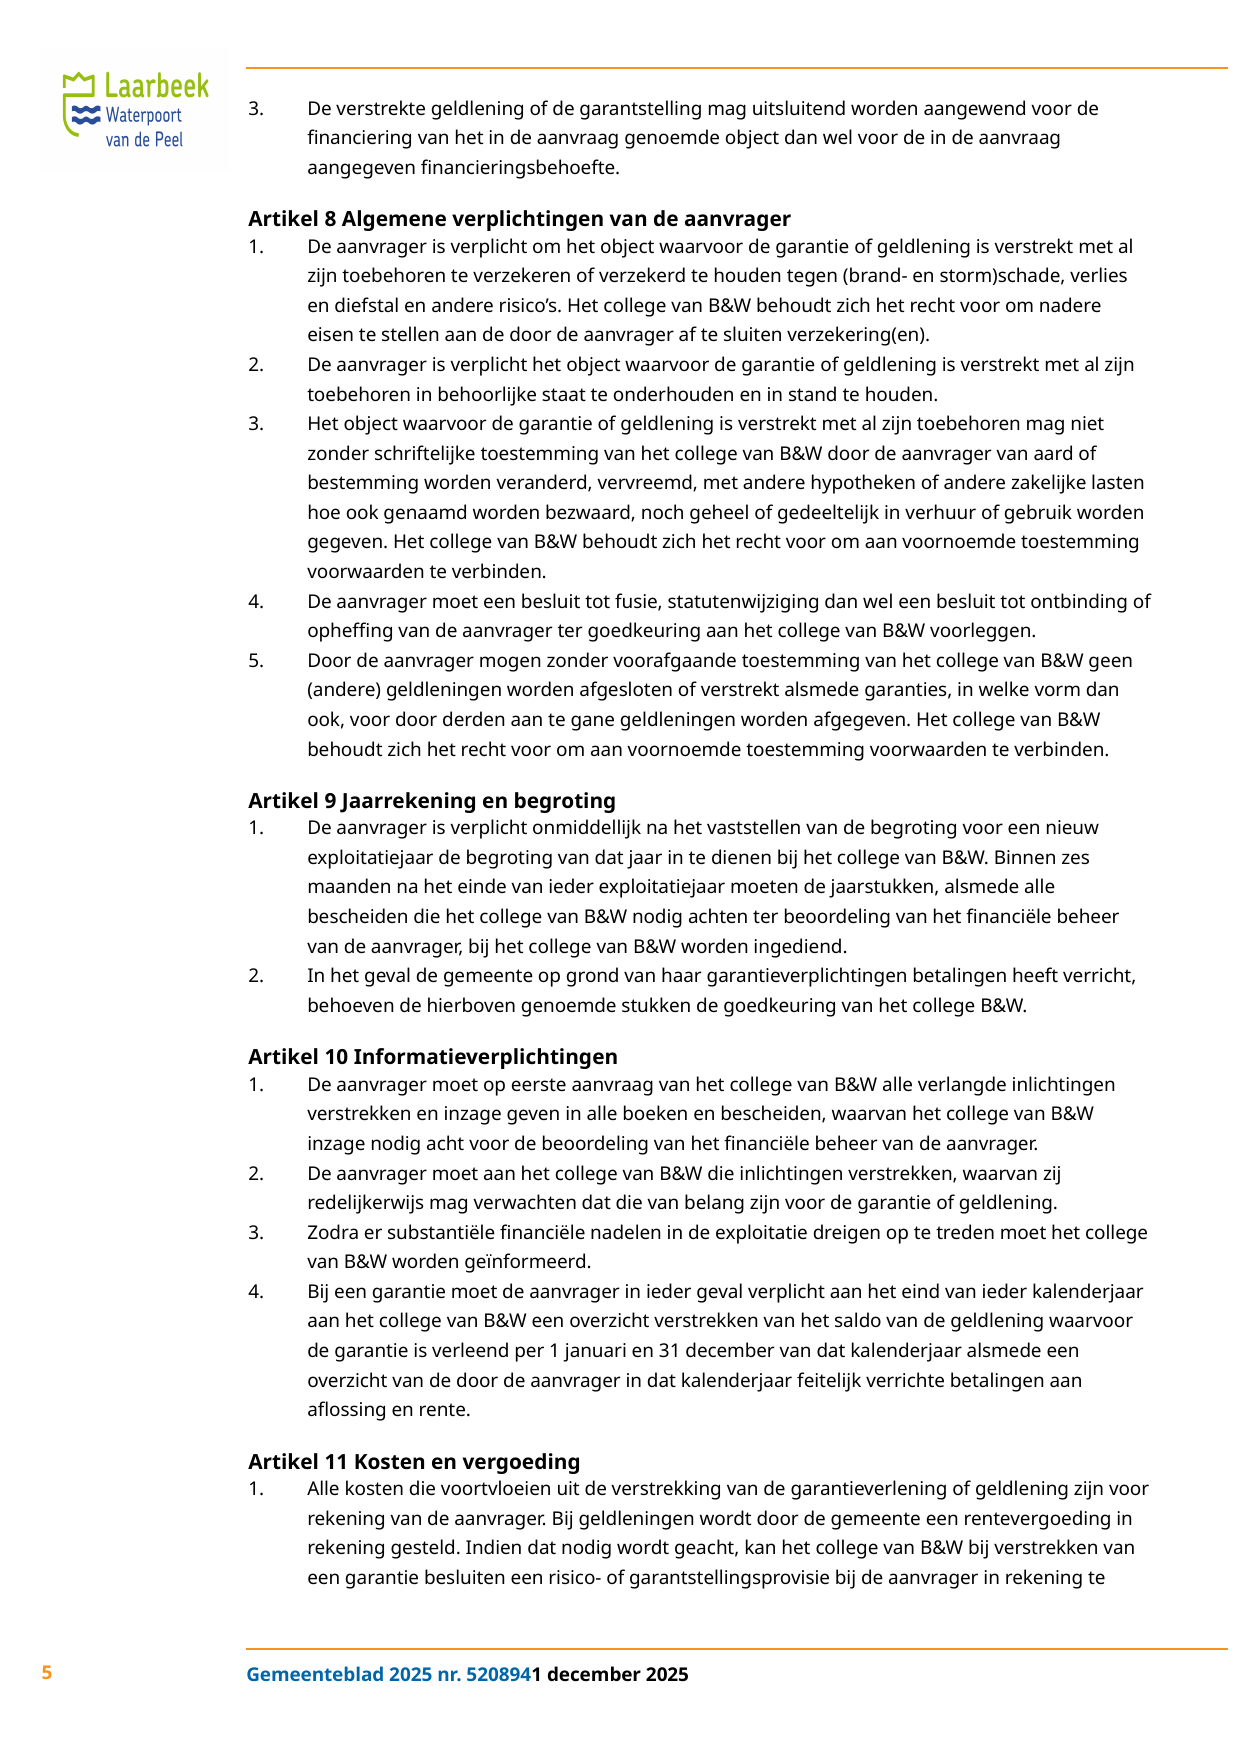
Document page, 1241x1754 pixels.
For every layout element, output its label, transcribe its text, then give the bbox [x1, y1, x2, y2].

picture [41, 47, 231, 172]
list Bij een garantie moet de aanvrager in ieder geval verplicht aan het eind van ieder kalenderjaar aan het college van B&W een overzicht verstrekken van het saldo van de geldlening waarvoor de garantie is verleend per 1 januari en 31 december van dat kalenderjaar alsmede een overzicht van de door de aanvrager in dat kalenderjaar feitelijk verrichte betalingen aan aflossing en rente. [248, 1278, 1152, 1422]
list Zodra er substantiële financiële nadelen in de exploitatie dreigen op te treden moet het college van B&W worden geïnformeerd. [248, 1219, 1152, 1274]
list Het object waarvoor de garantie of geldlening is verstrekt met al zijn toebehoren mag niet zonder schriftelijke toestemming van het college van B&W door de aanvrager van aard of bestemming worden veranderd, vervreemd, met andere hypotheken of andere zakelijke lasten hoe ook genaamd worden bezwaard, noch geheel of gedeeltelijk in verhuur of gebruik worden gegeven. Het college van B&W behoudt zich het recht voor om aan voornoemde toestemming voorwaarden te verbinden. [248, 410, 1152, 584]
list De verstrekte geldlening of de garantstelling mag uitsluitend worden aangewend voor de financiering van het in de aanvraag genoemde object dan wel voor de in de aanvraag aangegeven financieringsbehoefte. [248, 95, 1152, 180]
list De aanvrager is verplicht om het object waarvoor de garantie of geldlening is verstrekt met al zijn toebehoren te verzekeren of verzekerd te houden tegen (brand- en storm)schade, verlies en diefstal en andere risico’s. Het college van B&W behoudt zich het recht voor om nadere eisen te stellen aan de door de aanvrager af te sluiten verzekering(en). [248, 233, 1152, 347]
text Artikel 8 Algemene verplichtingen van de aanvrager [248, 204, 1152, 233]
list De aanvrager moet een besluit tot fusie, statutenwijziging dan wel een besluit tot ontbinding of opheffing van de aanvrager ter goedkeuring aan het college van B&W voorleggen. [248, 588, 1152, 643]
list De aanvrager moet aan het college van B&W die inlichtingen verstrekken, waarvan zij redelijkerwijs mag verwachten dat die van belang zijn voor de garantie of geldlening. [248, 1160, 1152, 1215]
list Alle kosten die voortvloeien uit de verstrekking van de garantieverlening of geldlening zijn voor rekening van de aanvrager. Bij geldleningen wordt door de gemeente een rentevergoeding in rekening gesteld. Indien dat nodig wordt geacht, kan het college van B&W bij verstrekken van een garantie besluiten een risico- of garantstellingsprovisie bij de aanvrager in rekening te [248, 1475, 1152, 1590]
list De aanvrager moet op eerste aanvraag van het college van B&W alle verlangde inlichtingen verstrekken en inzage geven in alle boeken en bescheiden, waarvan het college van B&W inzage nodig acht voor de beoordeling van het financiële beheer van de aanvrager. [248, 1071, 1152, 1156]
list De aanvrager is verplicht het object waarvoor de garantie of geldlening is verstrekt met al zijn toebehoren in behoorlijke staat te onderhouden en in stand te houden. [248, 351, 1152, 406]
text Artikel 9 Jaarrekening en begroting [248, 786, 1152, 814]
list In het geval de gemeente op grond van haar garantieverplichtingen betalingen heeft verricht, behoeven de hierboven genoemde stukken de goedkeuring van het college B&W. [248, 962, 1152, 1018]
text Artikel 11 Kosten en vergoeding [248, 1447, 1152, 1475]
text Artikel 10 Informatieverplichtingen [248, 1042, 1152, 1071]
list De aanvrager is verplicht onmiddellijk na het vaststellen van de begroting voor een nieuw exploitatiejaar de begroting van dat jaar in te dienen bij het college van B&W. Binnen zes maanden na het einde van ieder exploitatiejaar moeten de jaarstukken, alsmede alle bescheiden die het college van B&W nodig achten ter beoordeling van het financiële beheer van de aanvrager, bij het college van B&W worden ingediend. [248, 814, 1152, 959]
list Door de aanvrager mogen zonder voorafgaande toestemming van het college van B&W geen (andere) geldleningen worden afgesloten of verstrekt alsmede garanties, in welke vorm dan ook, voor door derden aan te gane geldleningen worden afgegeven. Het college van B&W behoudt zich het recht voor om aan voornoemde toestemming voorwaarden te verbinden. [248, 647, 1152, 761]
